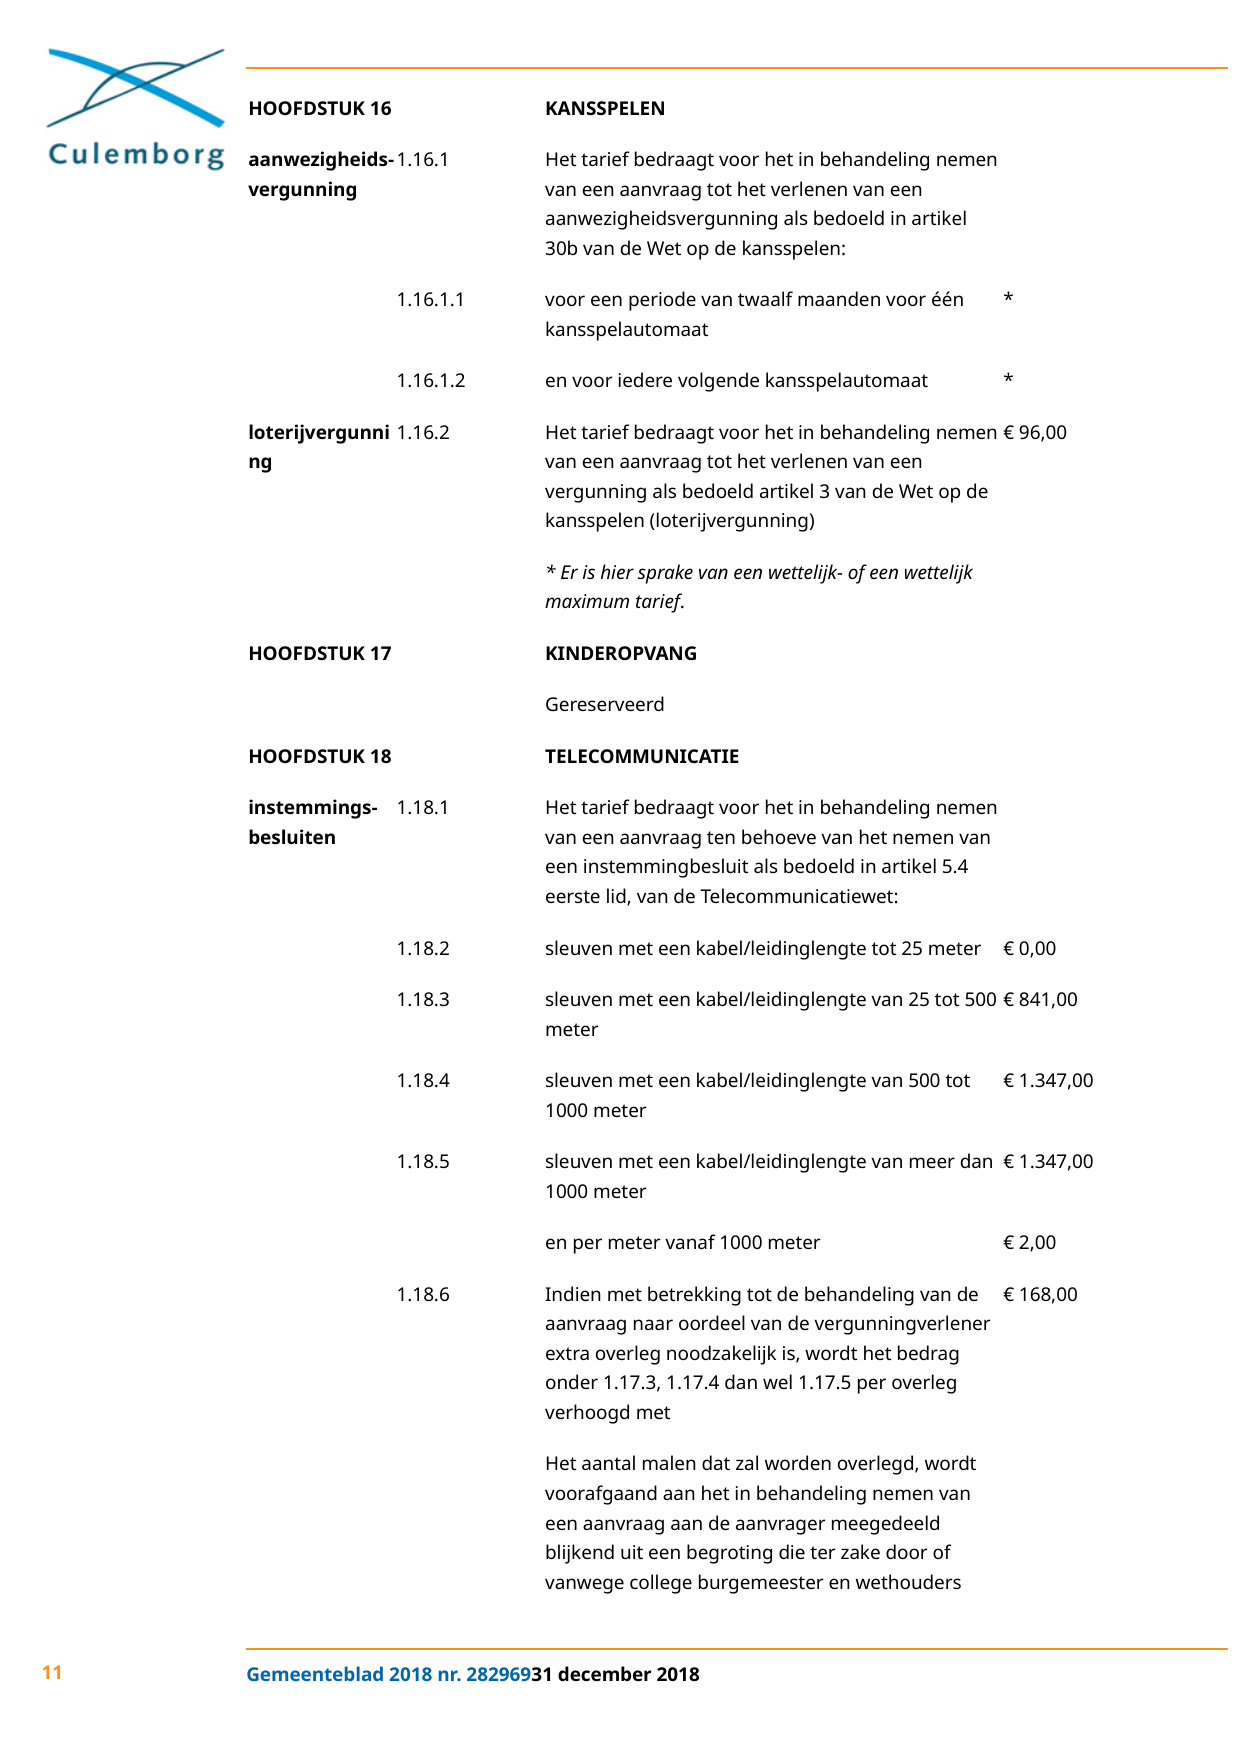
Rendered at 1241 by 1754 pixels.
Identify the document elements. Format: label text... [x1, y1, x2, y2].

table_cell [396, 1042, 545, 1067]
table_cell [396, 121, 545, 146]
table_cell Gereserveerd [545, 692, 1003, 717]
picture [41, 47, 231, 172]
table_cell 1.18.3 [396, 986, 545, 1042]
table_cell * [1003, 286, 1152, 342]
table_cell en voor iedere volgende kansspelautomaat [545, 368, 1003, 393]
table_cell HOOFDSTUK 16 [248, 95, 396, 121]
table_cell [545, 534, 1003, 559]
table_cell KINDEROPVANG [545, 640, 1003, 666]
table_cell [248, 666, 396, 692]
table_cell € 2,00 [1003, 1229, 1152, 1255]
table_cell [248, 615, 396, 640]
table_cell KANSSPELEN [545, 95, 1003, 121]
table_cell € 1.347,00 [1003, 1067, 1152, 1123]
table_cell € 1.347,00 [1003, 1148, 1152, 1204]
table_cell [396, 1229, 545, 1255]
table_cell [545, 121, 1003, 146]
table_cell [248, 1255, 396, 1281]
table_cell [248, 393, 396, 419]
table_cell [248, 1451, 396, 1595]
table_cell [545, 718, 1003, 743]
table_cell [1003, 961, 1152, 986]
table_cell [545, 666, 1003, 692]
table_cell 1.18.5 [396, 1148, 545, 1204]
table_cell [396, 692, 545, 717]
table_cell [396, 1255, 545, 1281]
table_cell [396, 1451, 545, 1595]
table_cell [545, 1255, 1003, 1281]
table_cell [1003, 1204, 1152, 1229]
table_cell Het tarief bedraagt voor het in behandeling nemen van een aanvraag tot het verlenen van een vergunning als bedoeld artikel 3 van de Wet op de kansspelen (loterijvergunning) [545, 419, 1003, 533]
table_cell [396, 1425, 545, 1451]
table_cell [248, 261, 396, 286]
table_cell [248, 559, 396, 614]
table_cell [396, 743, 545, 769]
table_cell [396, 666, 545, 692]
table_cell € 168,00 [1003, 1281, 1152, 1425]
table_cell 1.16.2 [396, 419, 545, 533]
table_cell instemmings- besluiten [248, 795, 396, 909]
table_cell [545, 1042, 1003, 1067]
table_cell [248, 1425, 396, 1451]
table_cell [396, 909, 545, 935]
table_cell voor een periode van twaalf maanden voor één kansspelautomaat [545, 286, 1003, 342]
table_cell 1.16.1 [396, 146, 545, 261]
table_cell [545, 961, 1003, 986]
table_cell loterijvergunning [248, 419, 396, 533]
table_cell [1003, 909, 1152, 935]
table_cell [248, 1204, 396, 1229]
table_cell [1003, 795, 1152, 909]
table_cell [248, 534, 396, 559]
table_cell [545, 393, 1003, 419]
table_cell [396, 1204, 545, 1229]
table_cell [248, 1148, 396, 1204]
table_cell TELECOMMUNICATIE [545, 743, 1003, 769]
table_cell [1003, 393, 1152, 419]
table_cell [248, 692, 396, 717]
table_cell [1003, 666, 1152, 692]
table_cell [248, 1229, 396, 1255]
table_cell [248, 935, 396, 961]
table_cell [248, 1281, 396, 1425]
table_cell [396, 961, 545, 986]
table_cell € 96,00 [1003, 419, 1152, 533]
table_cell Indien met betrekking tot de behandeling van de aanvraag naar oordeel van de vergunningverlener extra overleg noodzakelijk is, wordt het bedrag onder 1.17.3, 1.17.4 dan wel 1.17.5 per overleg verhoogd met [545, 1281, 1003, 1425]
table_cell € 841,00 [1003, 986, 1152, 1042]
table_cell [396, 718, 545, 743]
table_cell [1003, 121, 1152, 146]
table_cell aanwezigheids- vergunning [248, 146, 396, 261]
table_cell [248, 986, 396, 1042]
table_cell [545, 342, 1003, 367]
table_cell [1003, 261, 1152, 286]
table_cell [1003, 1255, 1152, 1281]
table_cell [545, 1123, 1003, 1148]
table_cell [248, 718, 396, 743]
table_cell [1003, 718, 1152, 743]
table_cell [1003, 769, 1152, 794]
table_cell [396, 534, 545, 559]
table_cell [248, 121, 396, 146]
table_cell [248, 909, 396, 935]
table_cell en per meter vanaf 1000 meter [545, 1229, 1003, 1255]
table_cell HOOFDSTUK 18 [248, 743, 396, 769]
table_cell [1003, 1451, 1152, 1595]
table_cell [248, 961, 396, 986]
table_cell 1.18.4 [396, 1067, 545, 1123]
table_cell [248, 368, 396, 393]
table_cell [396, 342, 545, 367]
table_cell * [1003, 368, 1152, 393]
table_cell [1003, 1123, 1152, 1148]
table_cell [545, 1204, 1003, 1229]
table_cell sleuven met een kabel/leidinglengte tot 25 meter [545, 935, 1003, 961]
table_cell [1003, 692, 1152, 717]
table_cell [248, 1042, 396, 1067]
table_cell [396, 769, 545, 794]
table_cell 1.18.1 [396, 795, 545, 909]
table_cell € 0,00 [1003, 935, 1152, 961]
table_cell [545, 615, 1003, 640]
table_cell 1.18.6 [396, 1281, 545, 1425]
table_cell [396, 615, 545, 640]
table_cell [396, 393, 545, 419]
table_cell Het tarief bedraagt voor het in behandeling nemen van een aanvraag tot het verlenen van een aanwezigheidsvergunning als bedoeld in artikel 30b van de Wet op de kansspelen: [545, 146, 1003, 261]
table_cell [1003, 1042, 1152, 1067]
table_cell 1.18.2 [396, 935, 545, 961]
table_cell [1003, 95, 1152, 121]
table_cell sleuven met een kabel/leidinglengte van 500 tot 1000 meter [545, 1067, 1003, 1123]
table_cell [1003, 640, 1152, 666]
table_cell [1003, 1425, 1152, 1451]
table_cell HOOFDSTUK 17 [248, 640, 396, 666]
table_cell [545, 1425, 1003, 1451]
table_cell [1003, 743, 1152, 769]
table_cell [396, 640, 545, 666]
table_cell [248, 342, 396, 367]
table_cell [1003, 342, 1152, 367]
table_cell [396, 1123, 545, 1148]
table_cell [248, 1067, 396, 1123]
table_cell [1003, 615, 1152, 640]
table_cell [248, 286, 396, 342]
table_cell [1003, 534, 1152, 559]
table_cell [396, 95, 545, 121]
table_cell [248, 1123, 396, 1148]
table_cell sleuven met een kabel/leidinglengte van meer dan 1000 meter [545, 1148, 1003, 1204]
table_cell [545, 909, 1003, 935]
table_cell [396, 559, 545, 614]
table_cell Het tarief bedraagt voor het in behandeling nemen van een aanvraag ten behoeve van het nemen van een instemmingbesluit als bedoeld in artikel 5.4 eerste lid, van de Telecommunicatiewet: [545, 795, 1003, 909]
table_cell Het aantal malen dat zal worden overlegd, wordt voorafgaand aan het in behandeling nemen van een aanvraag aan de aanvrager meegedeeld blijkend uit een begroting die ter zake door of vanwege college burgemeester en wethouders [545, 1451, 1003, 1595]
table_cell sleuven met een kabel/leidinglengte van 25 tot 500 meter [545, 986, 1003, 1042]
table_cell [545, 261, 1003, 286]
table_cell [396, 261, 545, 286]
table_cell [248, 769, 396, 794]
table_cell [1003, 559, 1152, 614]
table_cell [545, 769, 1003, 794]
table_cell 1.16.1.1 [396, 286, 545, 342]
table_cell 1.16.1.2 [396, 368, 545, 393]
table_cell * Er is hier sprake van een wettelijk- of een wettelijk maximum tarief. [545, 559, 1003, 614]
table_cell [1003, 146, 1152, 261]
